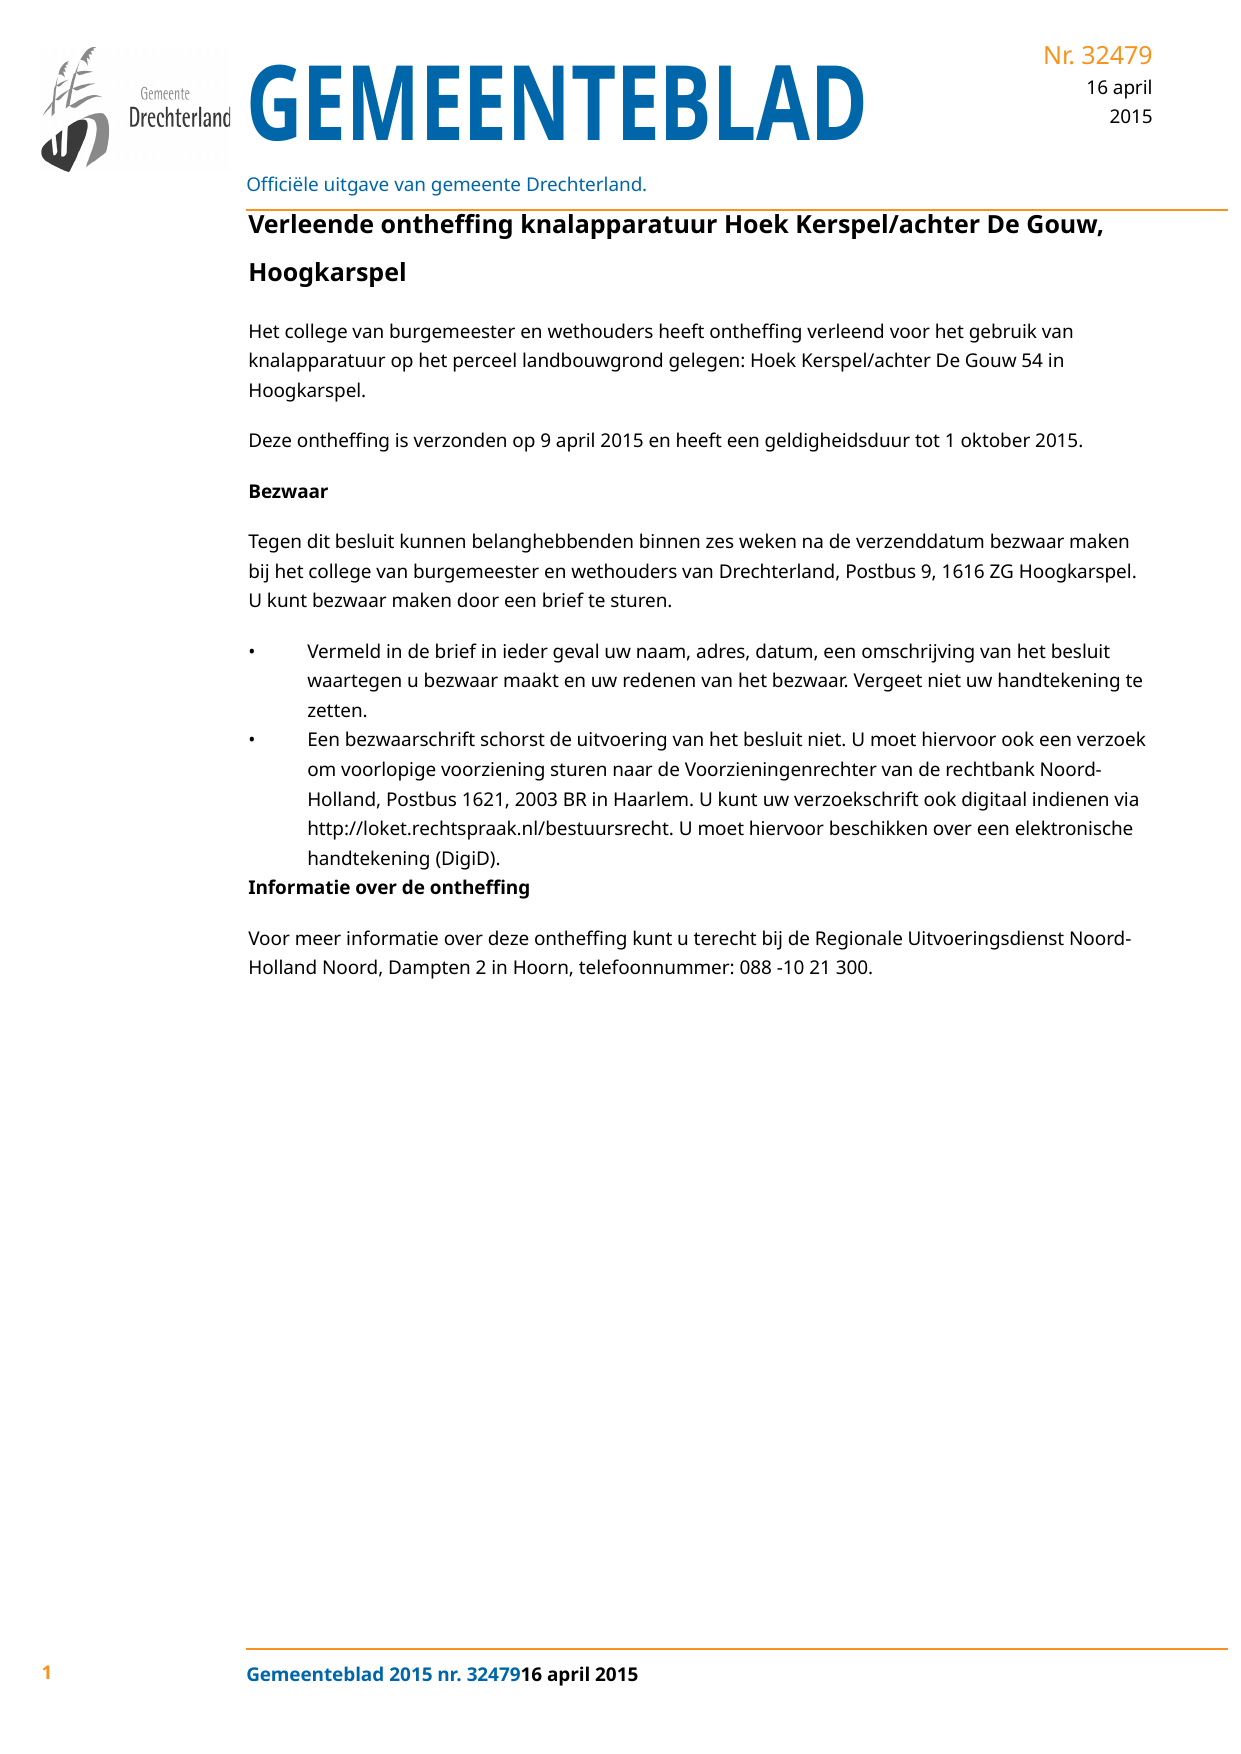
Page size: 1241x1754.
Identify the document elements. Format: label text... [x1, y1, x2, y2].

text Bezwaar [248, 478, 1152, 504]
text Verleende ontheffing knalapparatuur Hoek Kerspel/achter De Gouw, Hoogkarspel [248, 211, 1152, 288]
text Tegen dit besluit kunnen belanghebbenden binnen zes weken na de verzenddatum bezwaar maken bij het college van burgemeester en wethouders van Drechterland, Postbus 9, 1616 ZG Hoogkarspel. U kunt bezwaar maken door een brief te sturen. [248, 528, 1152, 613]
picture [41, 47, 231, 172]
list Een bezwaarschrift schorst de uitvoering van het besluit niet. U moet hiervoor ook een verzoek om voorlopige voorziening sturen naar de Voorzieningenrechter van de rechtbank Noord-Holland, Postbus 1621, 2003 BR in Haarlem. U kunt uw verzoekschrift ook digitaal indienen via http://loket.rechtspraak.nl/bestuursrecht. U moet hiervoor beschikken over een elektronische handtekening (DigiD). [248, 727, 1152, 871]
text Deze ontheffing is verzonden op 9 april 2015 en heeft een geldigheidsduur tot 1 oktober 2015. [248, 427, 1152, 453]
list Vermeld in de brief in ieder geval uw naam, adres, datum, een omschrijving van het besluit waartegen u bezwaar maakt en uw redenen van het bezwaar. Vergeet niet uw handtekening te zetten. [248, 638, 1152, 723]
text Informatie over de ontheffing [248, 874, 1152, 900]
text Het college van burgemeester en wethouders heeft ontheffing verleend voor het gebruik van knalapparatuur op het perceel landbouwgrond gelegen: Hoek Kerspel/achter De Gouw 54 in Hoogkarspel. [248, 318, 1152, 403]
text Voor meer informatie over deze ontheffing kunt u terecht bij de Regionale Uitvoeringsdienst Noord-Holland Noord, Dampten 2 in Hoorn, telefoonnummer: 088 -10 21 300. [248, 925, 1152, 980]
